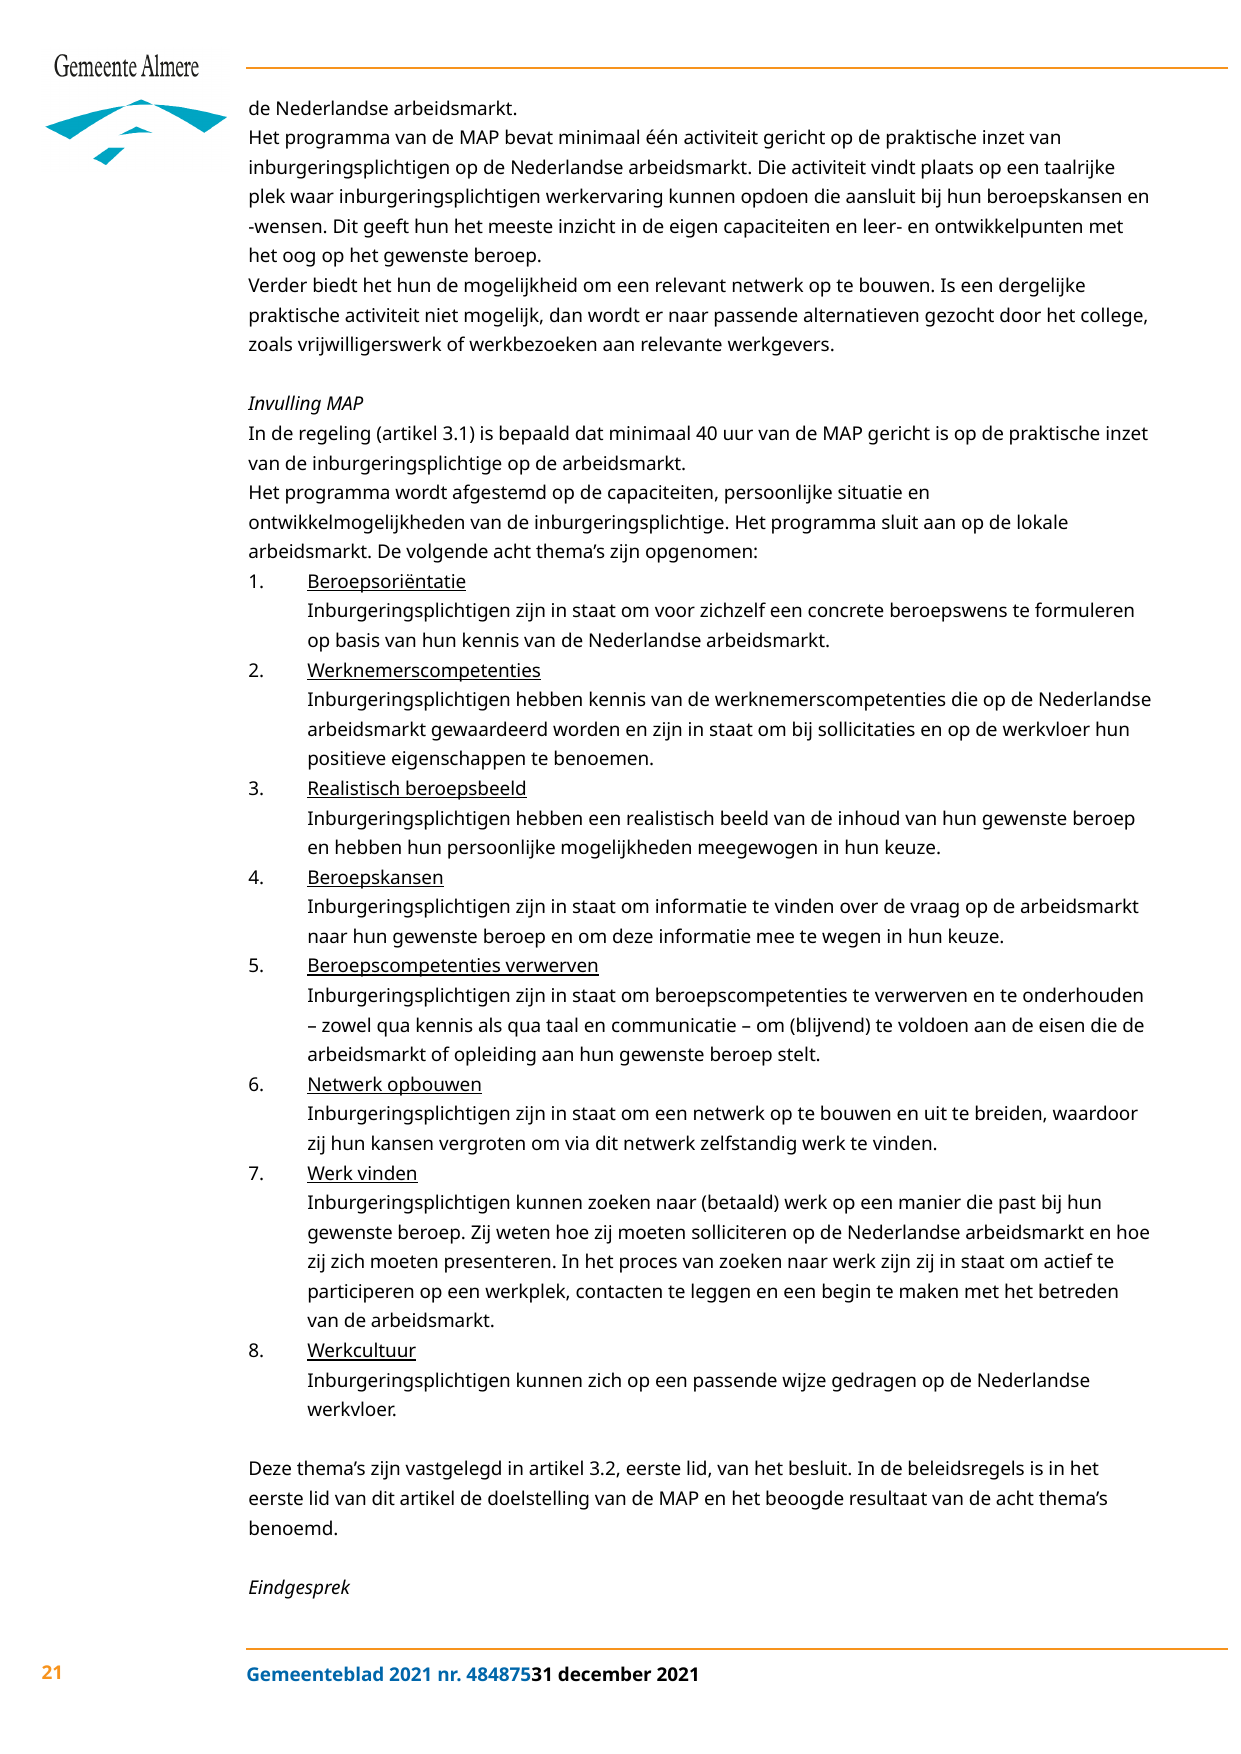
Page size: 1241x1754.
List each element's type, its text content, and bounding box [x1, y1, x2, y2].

text Het programma van de MAP bevat minimaal één activiteit gericht op de praktische inzet van inburgeringsplichtigen op de Nederlandse arbeidsmarkt. Die activiteit vindt plaats op een taalrijke plek waar inburgeringsplichtigen werkervaring kunnen opdoen die aansluit bij hun beroepskansen en [248, 124, 1152, 209]
list Realistisch beroepsbeeld [248, 775, 1152, 801]
text Het programma wordt afgestemd op de capaciteiten, persoonlijke situatie en ontwikkelmogelijkheden van de inburgeringsplichtige. Het programma sluit aan op de lokale arbeidsmarkt. De volgende acht thema’s zijn opgenomen: [248, 479, 1152, 564]
list Inburgeringsplichtigen kunnen zoeken naar (betaald) werk op een manier die past bij hun gewenste beroep. Zij weten hoe zij moeten solliciteren op de Nederlandse arbeidsmarkt en hoe zij zich moeten presenteren. In het proces van zoeken naar werk zijn zij in staat om actief te participeren op een werkplek, contacten te leggen en een begin te maken met het betreden van de arbeidsmarkt. [248, 1189, 1152, 1333]
list Inburgeringsplichtigen zijn in staat om een netwerk op te bouwen en uit te breiden, waardoor zij hun kansen vergroten om via dit netwerk zelfstandig werk te vinden. [248, 1101, 1152, 1156]
list Inburgeringsplichtigen kunnen zich op een passende wijze gedragen op de Nederlandse werkvloer. [248, 1367, 1152, 1422]
list Werkcultuur [248, 1337, 1152, 1363]
text -wensen. Dit geeft hun het meeste inzicht in de eigen capaciteiten en leer- en ontwikkelpunten met het oog op het gewenste beroep. [248, 213, 1152, 268]
list Beroepsoriëntatie [248, 568, 1152, 594]
list Netwerk opbouwen [248, 1071, 1152, 1097]
list Inburgeringsplichtigen hebben kennis van de werknemerscompetenties die op de Nederlandse arbeidsmarkt gewaardeerd worden en zijn in staat om bij sollicitaties en op de werkvloer hun positieve eigenschappen te benoemen. [248, 686, 1152, 771]
list Werknemerscompetenties [248, 657, 1152, 683]
text Invulling MAP [248, 391, 1152, 416]
list Inburgeringsplichtigen zijn in staat om voor zichzelf een concrete beroepswens te formuleren op basis van hun kennis van de Nederlandse arbeidsmarkt. [248, 598, 1152, 653]
text Deze thema’s zijn vastgelegd in artikel 3.2, eerste lid, van het besluit. In de beleidsregels is in het eerste lid van dit artikel de doelstelling van de MAP en het beoogde resultaat van de acht thema’s benoemd. [248, 1456, 1152, 1541]
list Beroepscompetenties verwerven [248, 953, 1152, 978]
text de Nederlandse arbeidsmarkt. [248, 95, 1152, 121]
list Inburgeringsplichtigen zijn in staat om informatie te vinden over de vraag op de arbeidsmarkt naar hun gewenste beroep en om deze informatie mee te wegen in hun keuze. [248, 893, 1152, 949]
text Verder biedt het hun de mogelijkheid om een relevant netwerk op te bouwen. Is een dergelijke praktische activiteit niet mogelijk, dan wordt er naar passende alternatieven gezocht door het college, zoals vrijwilligerswerk of werkbezoeken aan relevante werkgevers. [248, 272, 1152, 357]
picture [41, 47, 231, 172]
list Inburgeringsplichtigen hebben een realistisch beeld van de inhoud van hun gewenste beroep en hebben hun persoonlijke mogelijkheden meegewogen in hun keuze. [248, 805, 1152, 860]
list Inburgeringsplichtigen zijn in staat om beroepscompetenties te verwerven en te onderhouden – zowel qua kennis als qua taal en communicatie – om (blijvend) te voldoen aan de eisen die de arbeidsmarkt of opleiding aan hun gewenste beroep stelt. [248, 982, 1152, 1067]
text In de regeling (artikel 3.1) is bepaald dat minimaal 40 uur van de MAP gericht is op de praktische inzet van de inburgeringsplichtige op de arbeidsmarkt. [248, 420, 1152, 476]
list Beroepskansen [248, 864, 1152, 890]
text Eindgesprek [248, 1574, 1152, 1600]
list Werk vinden [248, 1160, 1152, 1186]
